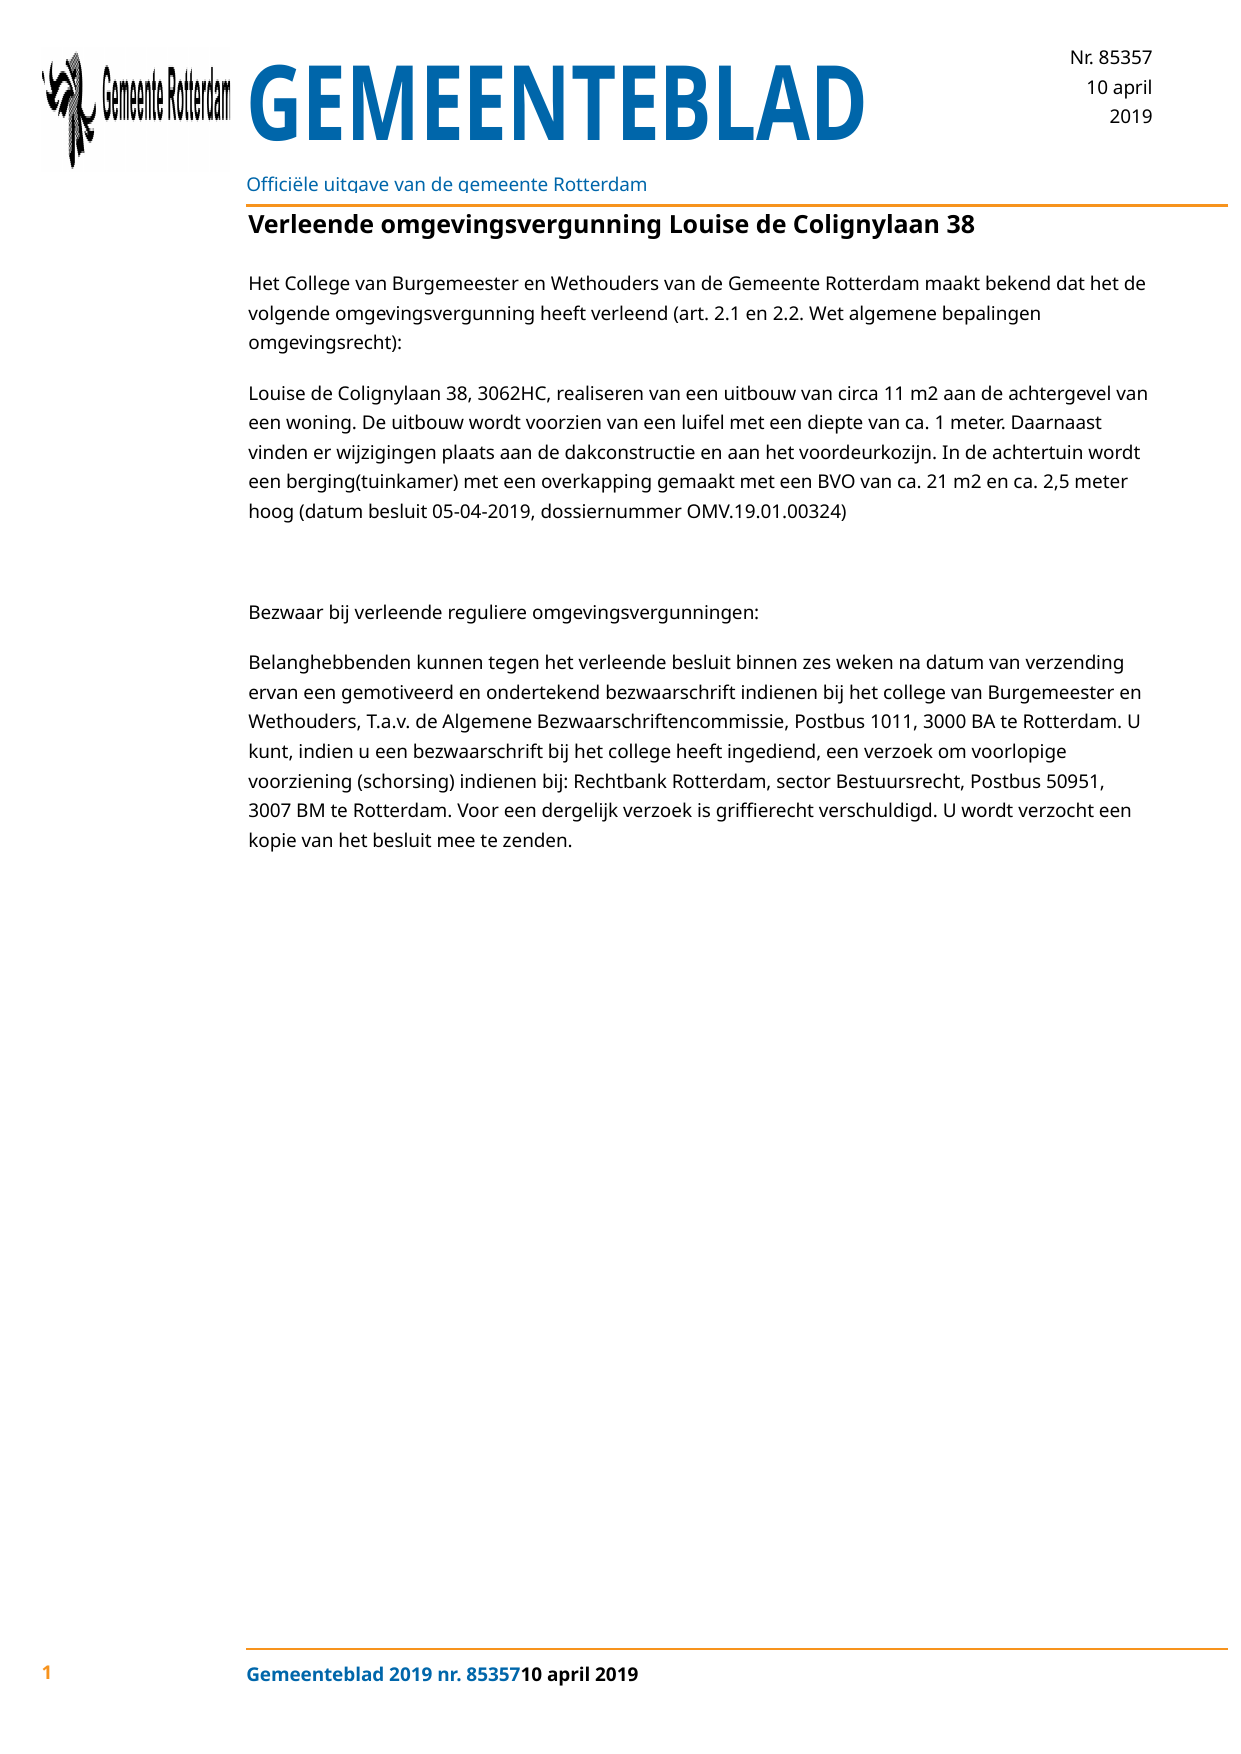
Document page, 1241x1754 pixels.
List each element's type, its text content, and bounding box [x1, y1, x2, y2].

text Belanghebbenden kunnen tegen het verleende besluit binnen zes weken na datum van verzending ervan een gemotiveerd en ondertekend bezwaarschrift indienen bij het college van Burgemeester en Wethouders, T.a.v. de Algemene Bezwaarschriftencommissie, Postbus 1011, 3000 BA te Rotterdam. U kunt, indien u een bezwaarschrift bij het college heeft ingediend, een verzoek om voorlopige voorziening (schorsing) indienen bij: Rechtbank Rotterdam, sector Bestuursrecht, Postbus 50951, 3007 BM te Rotterdam. Voor een dergelijk verzoek is griffierecht verschuldigd. U wordt verzocht een kopie van het besluit mee te zenden. [248, 649, 1152, 853]
text Louise de Colignylaan 38, 3062HC, realiseren van een uitbouw van circa 11 m2 aan de achtergevel van een woning. De uitbouw wordt voorzien van een luifel met een diepte van ca. 1 meter. Daarnaast vinden er wijzigingen plaats aan de dakconstructie en aan het voordeurkozijn. In de achtertuin wordt een berging(tuinkamer) met een overkapping gemaakt met een BVO van ca. 21 m2 en ca. 2,5 meter hoog (datum besluit 05-04-2019, dossiernummer OMV.19.01.00324) [248, 380, 1152, 524]
text Bezwaar bij verleende reguliere omgevingsvergunningen: [248, 599, 1152, 625]
text Het College van Burgemeester en Wethouders van de Gemeente Rotterdam maakt bekend dat het de volgende omgevingsvergunning heeft verleend (art. 2.1 en 2.2. Wet algemene bepalingen omgevingsrecht): [248, 270, 1152, 355]
text Verleende omgevingsvergunning Louise de Colignylaan 38 [248, 207, 1152, 241]
picture [41, 47, 231, 172]
